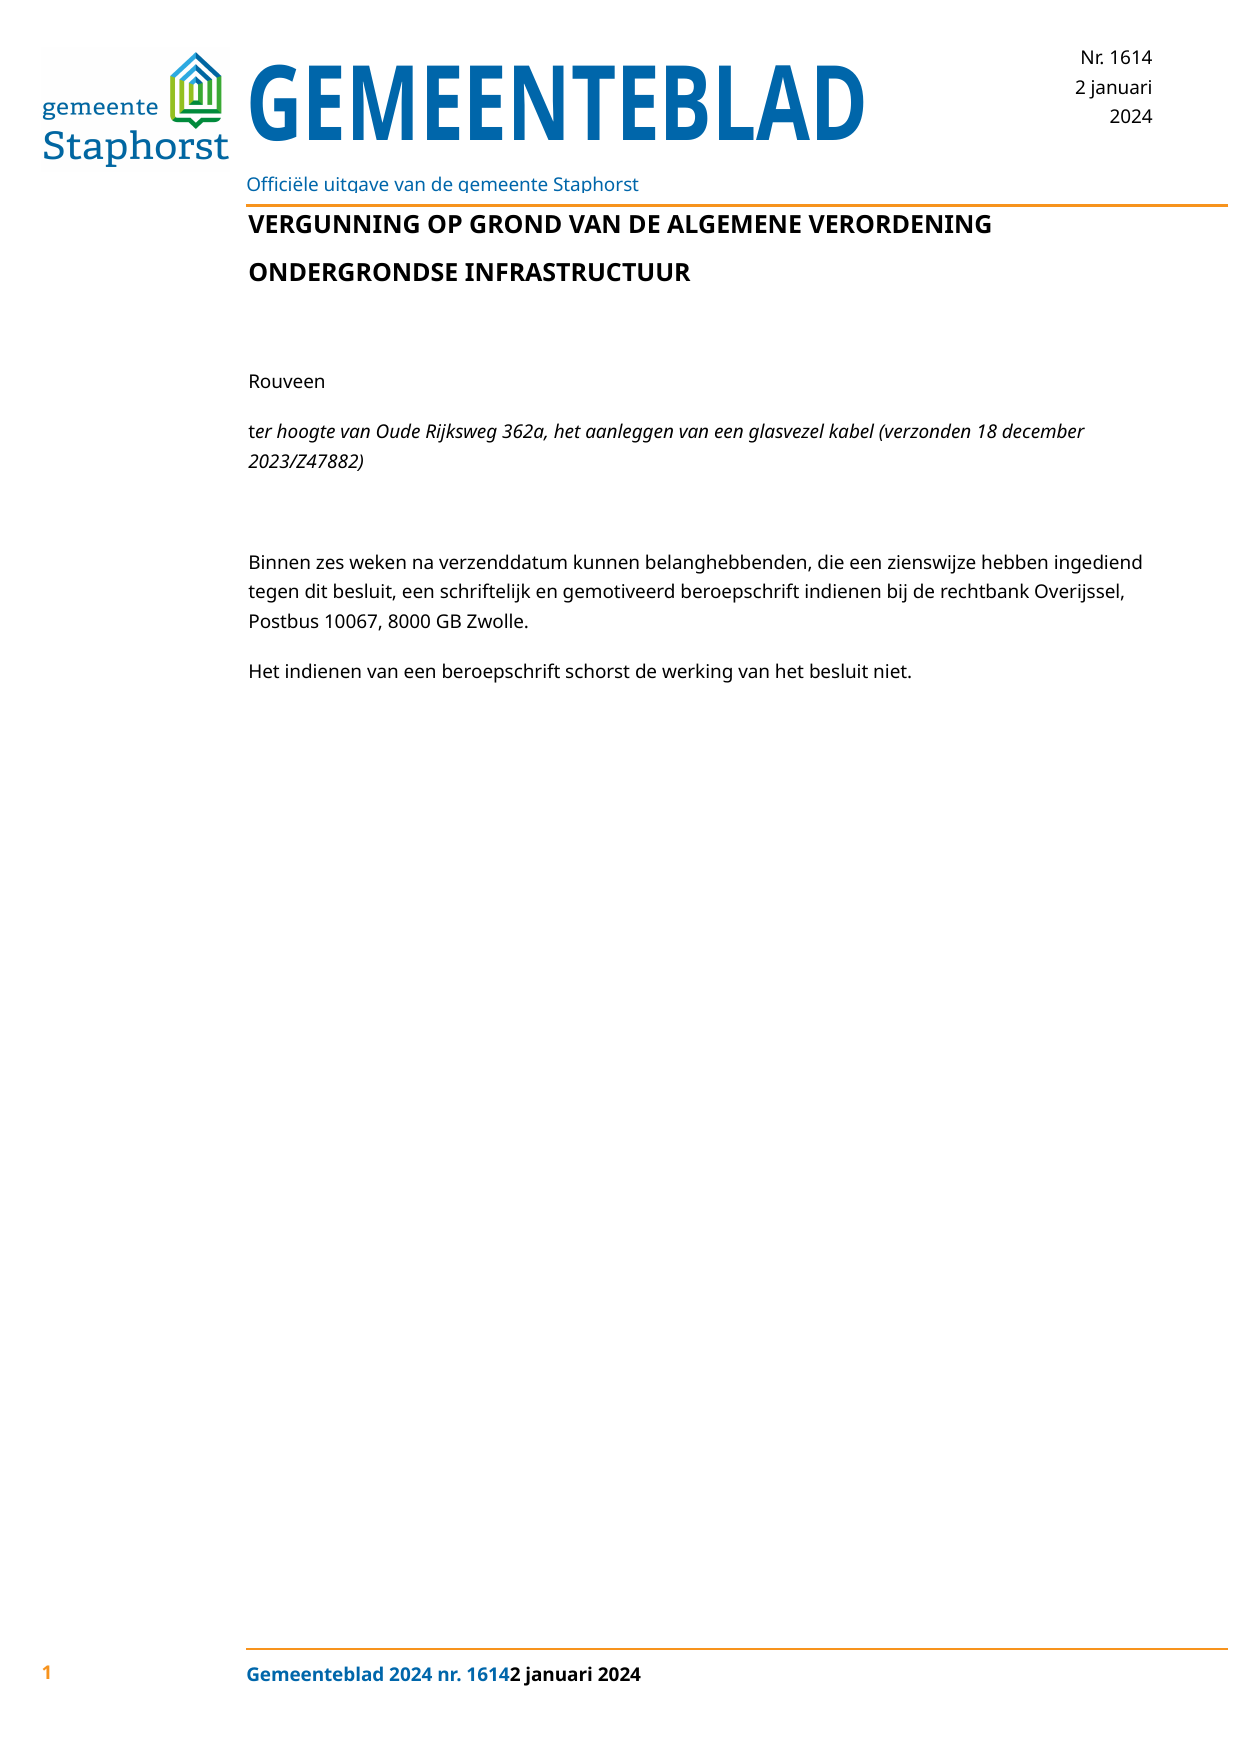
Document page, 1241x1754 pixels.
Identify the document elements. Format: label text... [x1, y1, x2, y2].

text VERGUNNING OP GROND VAN DE ALGEMENE VERORDENING ONDERGRONDSE INFRASTRUCTUUR [248, 207, 1152, 288]
text Het indienen van een beroepschrift schorst de werking van het besluit niet. [248, 659, 1152, 684]
picture [41, 47, 231, 172]
text Rouveen [248, 368, 1152, 394]
text ter hoogte van Oude Rijksweg 362a, het aanleggen van een glasvezel kabel (verzonden 18 december 2023/Z47882) [248, 419, 1152, 474]
text Binnen zes weken na verzenddatum kunnen belanghebbenden, die een zienswijze hebben ingediend tegen dit besluit, een schriftelijk en gemotiveerd beroepschrift indienen bij de rechtbank Overijssel, Postbus 10067, 8000 GB Zwolle. [248, 549, 1152, 634]
